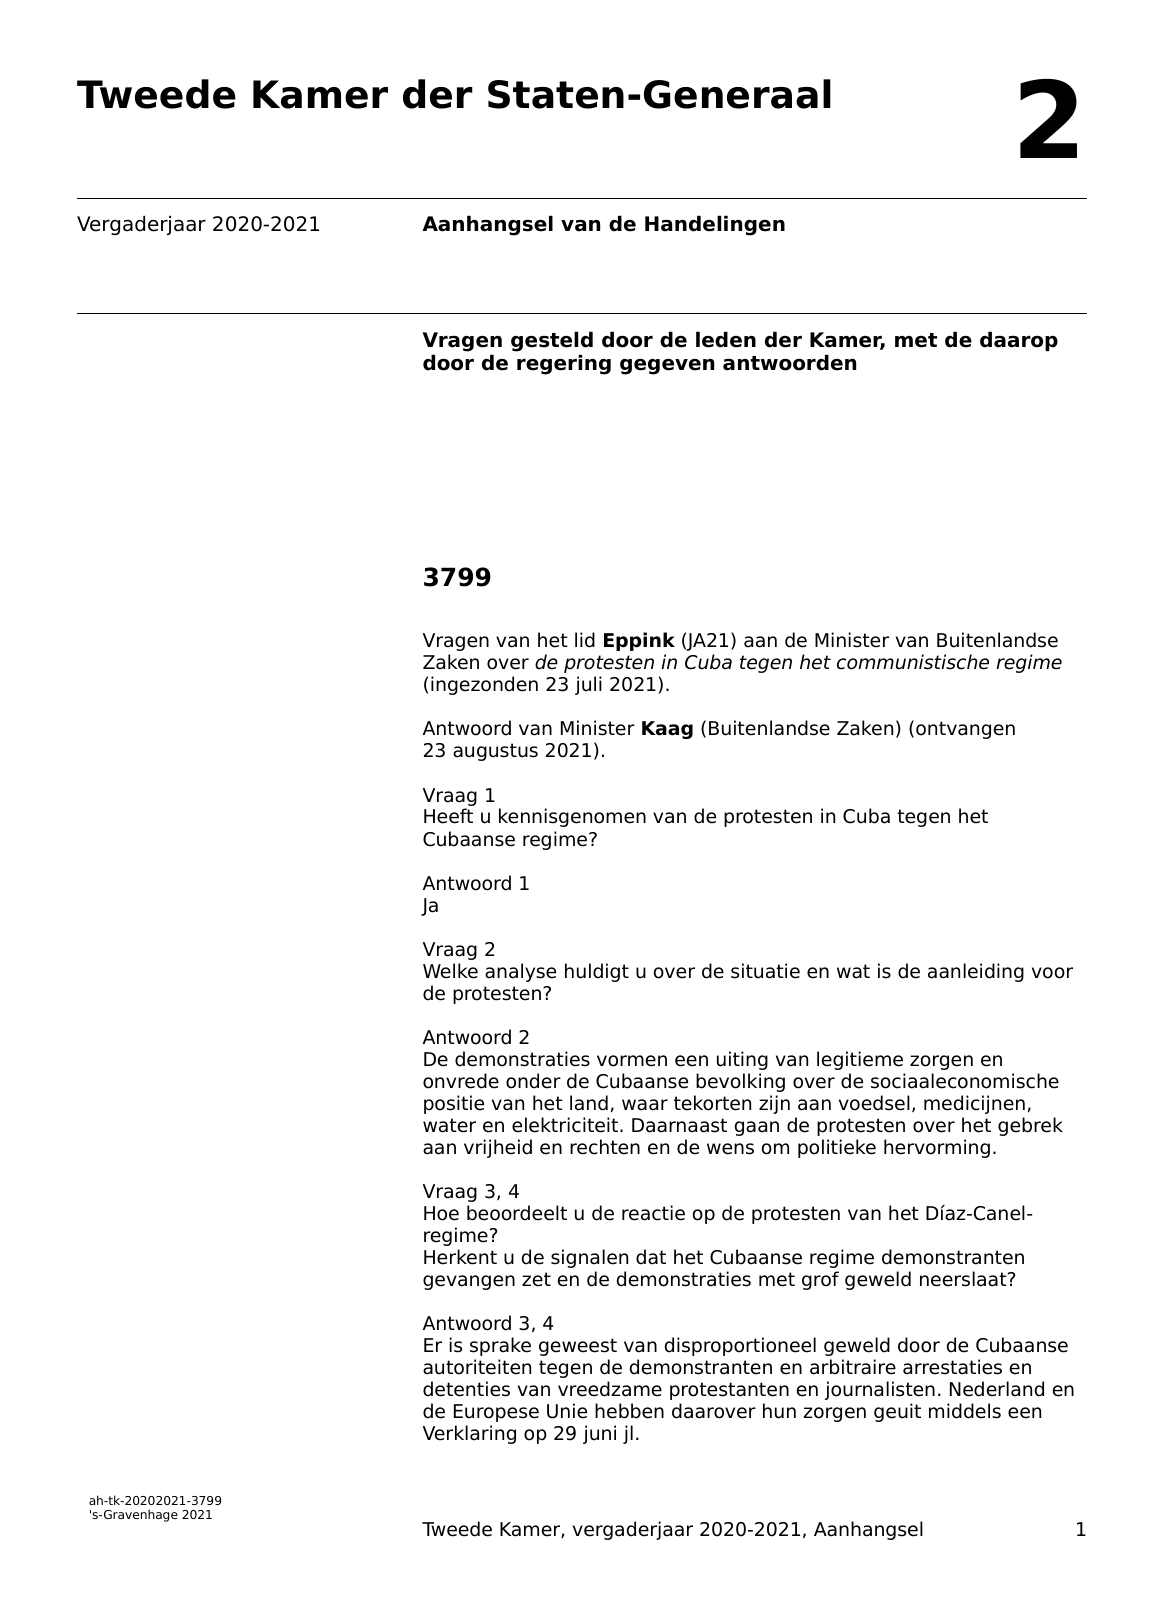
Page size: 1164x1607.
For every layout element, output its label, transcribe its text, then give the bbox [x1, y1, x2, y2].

text ah-tk-20202021-3799 [88, 1494, 323, 1508]
text Antwoord van Minister Kaag (Buitenlandse Zaken) (ontvangen 23 augustus 2021). [422, 718, 1087, 762]
text Heeft u kennisgenomen van de protesten in Cuba tegen het Cubaanse regime? [422, 806, 1087, 850]
table_cell Vragen gesteld door de leden der Kamer, met de daarop door de regering gegeven antwoorden [422, 314, 1087, 375]
table_header 2 [886, 59, 1087, 198]
text Ja [422, 894, 1087, 917]
text Antwoord 3, 4 [422, 1313, 1087, 1335]
text Antwoord 1 [422, 873, 1087, 894]
text Er is sprake geweest van disproportioneel geweld door de Cubaanse autoriteiten tegen de demonstranten en arbitraire arrestaties en detenties van vreedzame protestanten en journalisten. Nederland en de Europese Unie hebben daarover hun zorgen geuit middels een Verklaring op 29 juni jl. [422, 1335, 1087, 1445]
text Vraag 1 [422, 784, 1087, 806]
text Welke analyse huldigt u over de situatie en wat is de aanleiding voor de protesten? [422, 961, 1087, 1005]
text De demonstraties vormen een uiting van legitieme zorgen en onvrede onder de Cubaanse bevolking over de sociaaleconomische positie van het land, waar tekorten zijn aan voedsel, medicijnen, water en elektriciteit. Daarnaast gaan de protesten over het gebrek aan vrijheid en rechten en de wens om politieke hervorming. [422, 1049, 1087, 1159]
text Hoe beoordeelt u de reactie op de protesten van het Díaz-Canel-regime? [422, 1203, 1087, 1247]
table_cell Aanhangsel van de Handelingen [422, 199, 1087, 313]
table_cell Vergaderjaar 2020-2021 [77, 199, 422, 313]
text Vragen van het lid Eppink (JA21) aan de Minister van Buitenlandse Zaken over de protesten in Cuba tegen het communistische regime (ingezonden 23 juli 2021). [422, 630, 1087, 696]
text Vraag 3, 4 [422, 1181, 1087, 1203]
table_header Tweede Kamer der Staten-Generaal [77, 59, 886, 198]
text 3799 [422, 563, 1087, 592]
text Antwoord 2 [422, 1027, 1087, 1049]
text Vraag 2 [422, 939, 1087, 961]
table_cell [77, 314, 422, 375]
text Herkent u de signalen dat het Cubaanse regime demonstranten gevangen zet en de demonstraties met grof geweld neerslaat? [422, 1247, 1087, 1291]
text 's-Gravenhage 2021 [88, 1508, 323, 1522]
